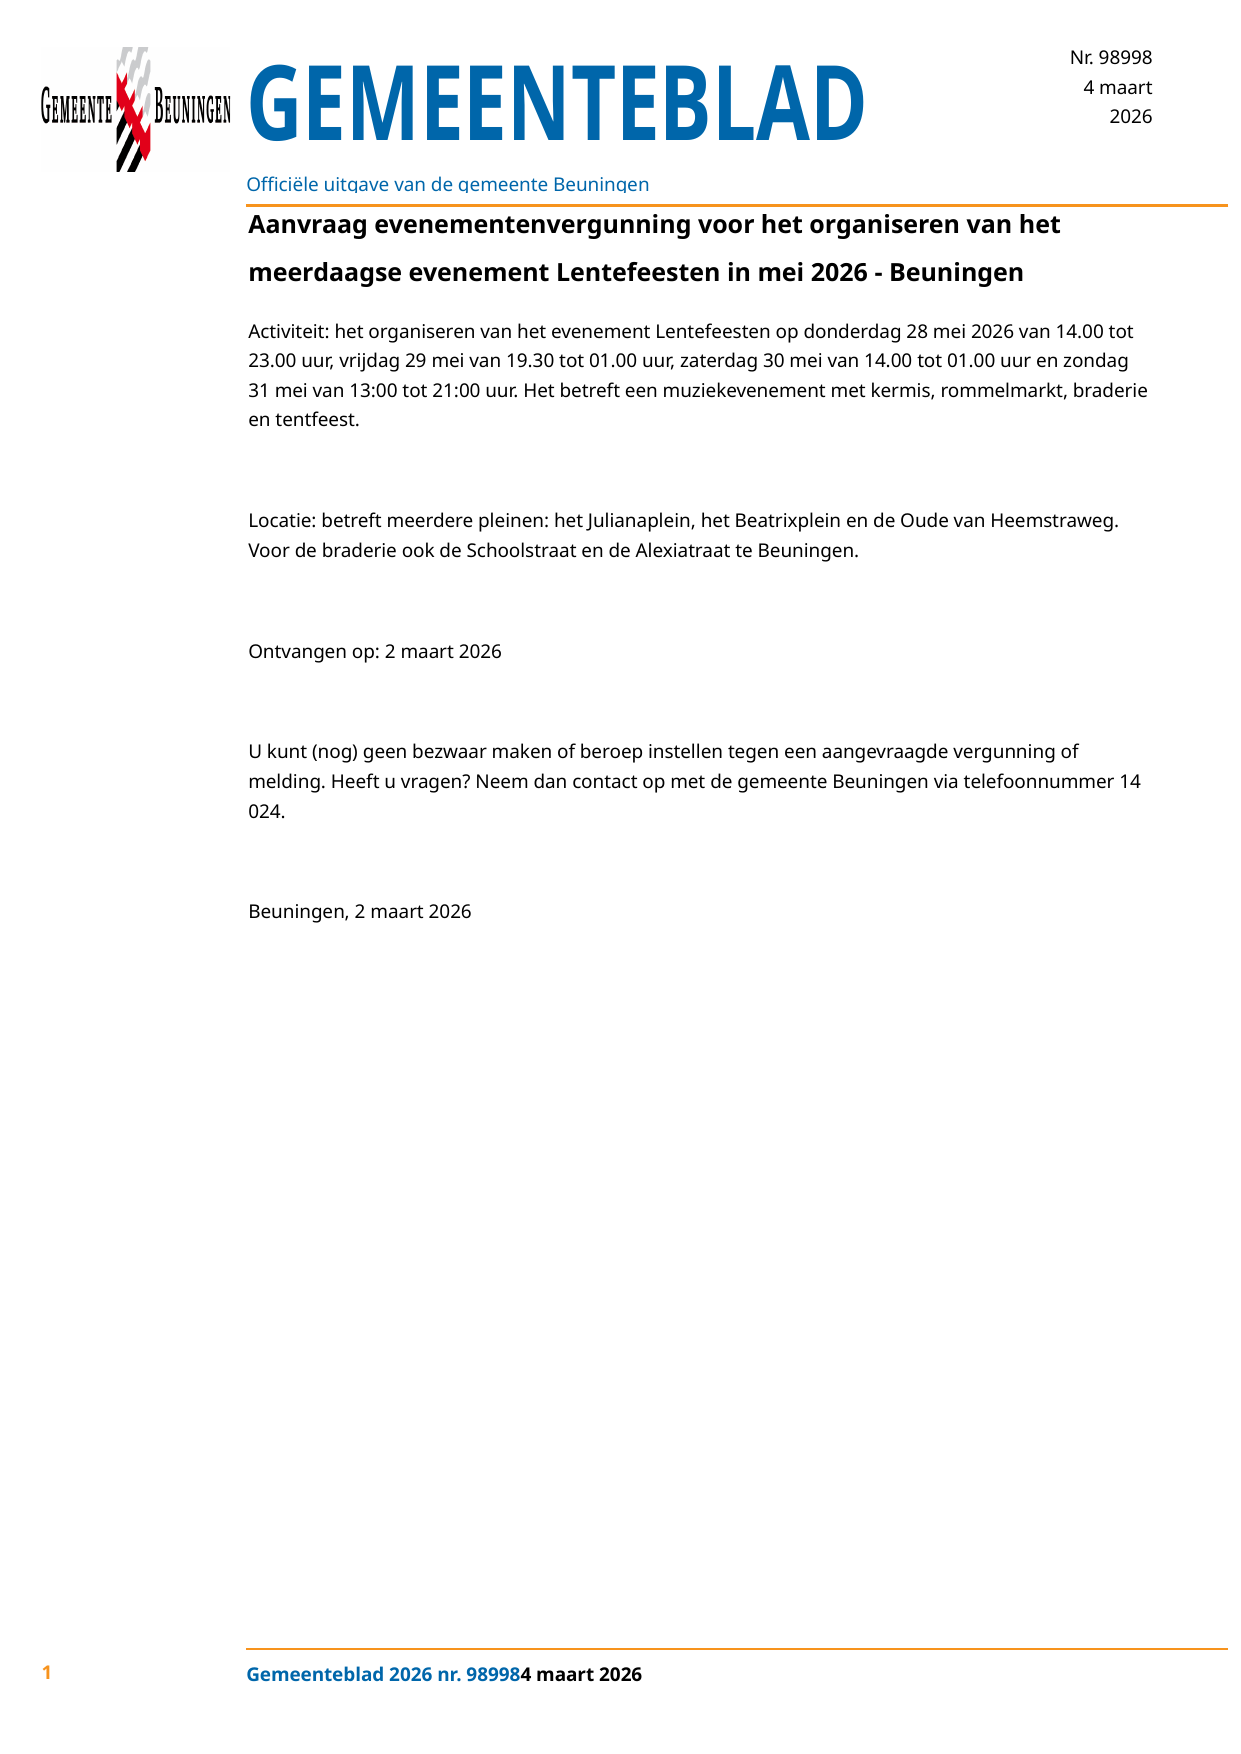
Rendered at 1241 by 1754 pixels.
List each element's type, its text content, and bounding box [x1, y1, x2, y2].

text Aanvraag evenementenvergunning voor het organiseren van het meerdaagse evenement Lentefeesten in mei 2026 - Beuningen [248, 207, 1152, 288]
text Locatie: betreft meerdere pleinen: het Julianaplein, het Beatrixplein en de Oude van Heemstraweg. Voor de braderie ook de Schoolstraat en de Alexiatraat te Beuningen. [248, 507, 1152, 563]
picture [41, 47, 231, 172]
text Ontvangen op: 2 maart 2026 [248, 638, 1152, 664]
text U kunt (nog) geen bezwaar maken of beroep instellen tegen een aangevraagde vergunning of melding. Heeft u vragen? Neem dan contact op met de gemeente Beuningen via telefoonnummer 14 024. [248, 739, 1152, 824]
text Activiteit: het organiseren van het evenement Lentefeesten op donderdag 28 mei 2026 van 14.00 tot 23.00 uur, vrijdag 29 mei van 19.30 tot 01.00 uur, zaterdag 30 mei van 14.00 tot 01.00 uur en zondag 31 mei van 13:00 tot 21:00 uur. Het betreft een muziekevenement met kermis, rommelmarkt, braderie en tentfeest. [248, 318, 1152, 432]
text Beuningen, 2 maart 2026 [248, 899, 1152, 924]
